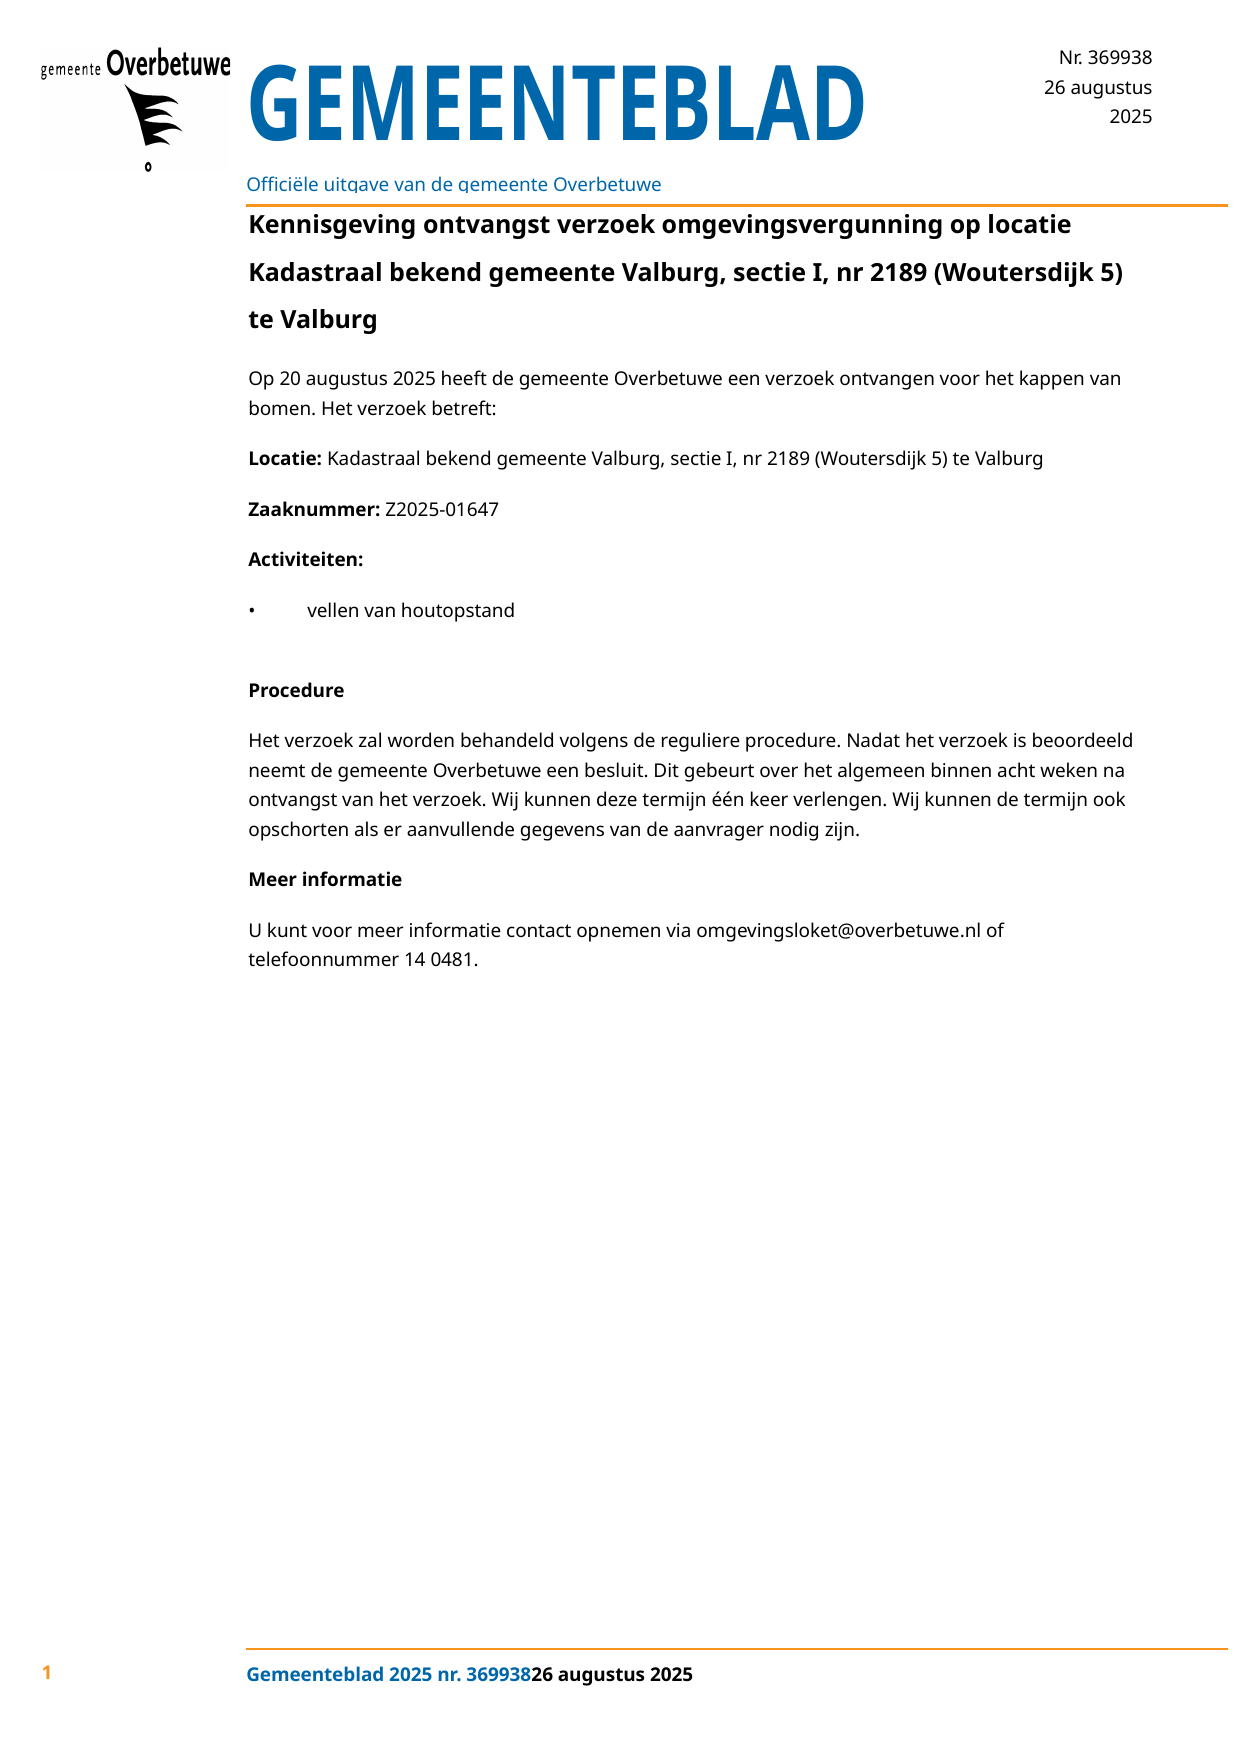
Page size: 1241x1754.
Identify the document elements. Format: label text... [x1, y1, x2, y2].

text U kunt voor meer informatie contact opnemen via omgevingsloket@overbetuwe.nl of telefoonnummer 14 0481. [248, 917, 1152, 972]
text Activiteiten: [248, 546, 1152, 572]
text Locatie: Kadastraal bekend gemeente Valburg, sectie I, nr 2189 (Woutersdijk 5) te Valburg [248, 446, 1152, 471]
text Meer informatie [248, 866, 1152, 892]
text Kennisgeving ontvangst verzoek omgevingsvergunning op locatie Kadastraal bekend gemeente Valburg, sectie I, nr 2189 (Woutersdijk 5) te Valburg [248, 207, 1152, 336]
text Procedure [248, 677, 1152, 702]
text Zaaknummer: Z2025-01647 [248, 496, 1152, 522]
list vellen van houtopstand [248, 597, 1152, 622]
text Op 20 augustus 2025 heeft de gemeente Overbetuwe een verzoek ontvangen voor het kappen van bomen. Het verzoek betreft: [248, 366, 1152, 421]
picture [41, 47, 231, 172]
text Het verzoek zal worden behandeld volgens de reguliere procedure. Nadat het verzoek is beoordeeld neemt de gemeente Overbetuwe een besluit. Dit gebeurt over het algemeen binnen acht weken na ontvangst van het verzoek. Wij kunnen deze termijn één keer verlengen. Wij kunnen de termijn ook opschorten als er aanvullende gegevens van de aanvrager nodig zijn. [248, 727, 1152, 842]
